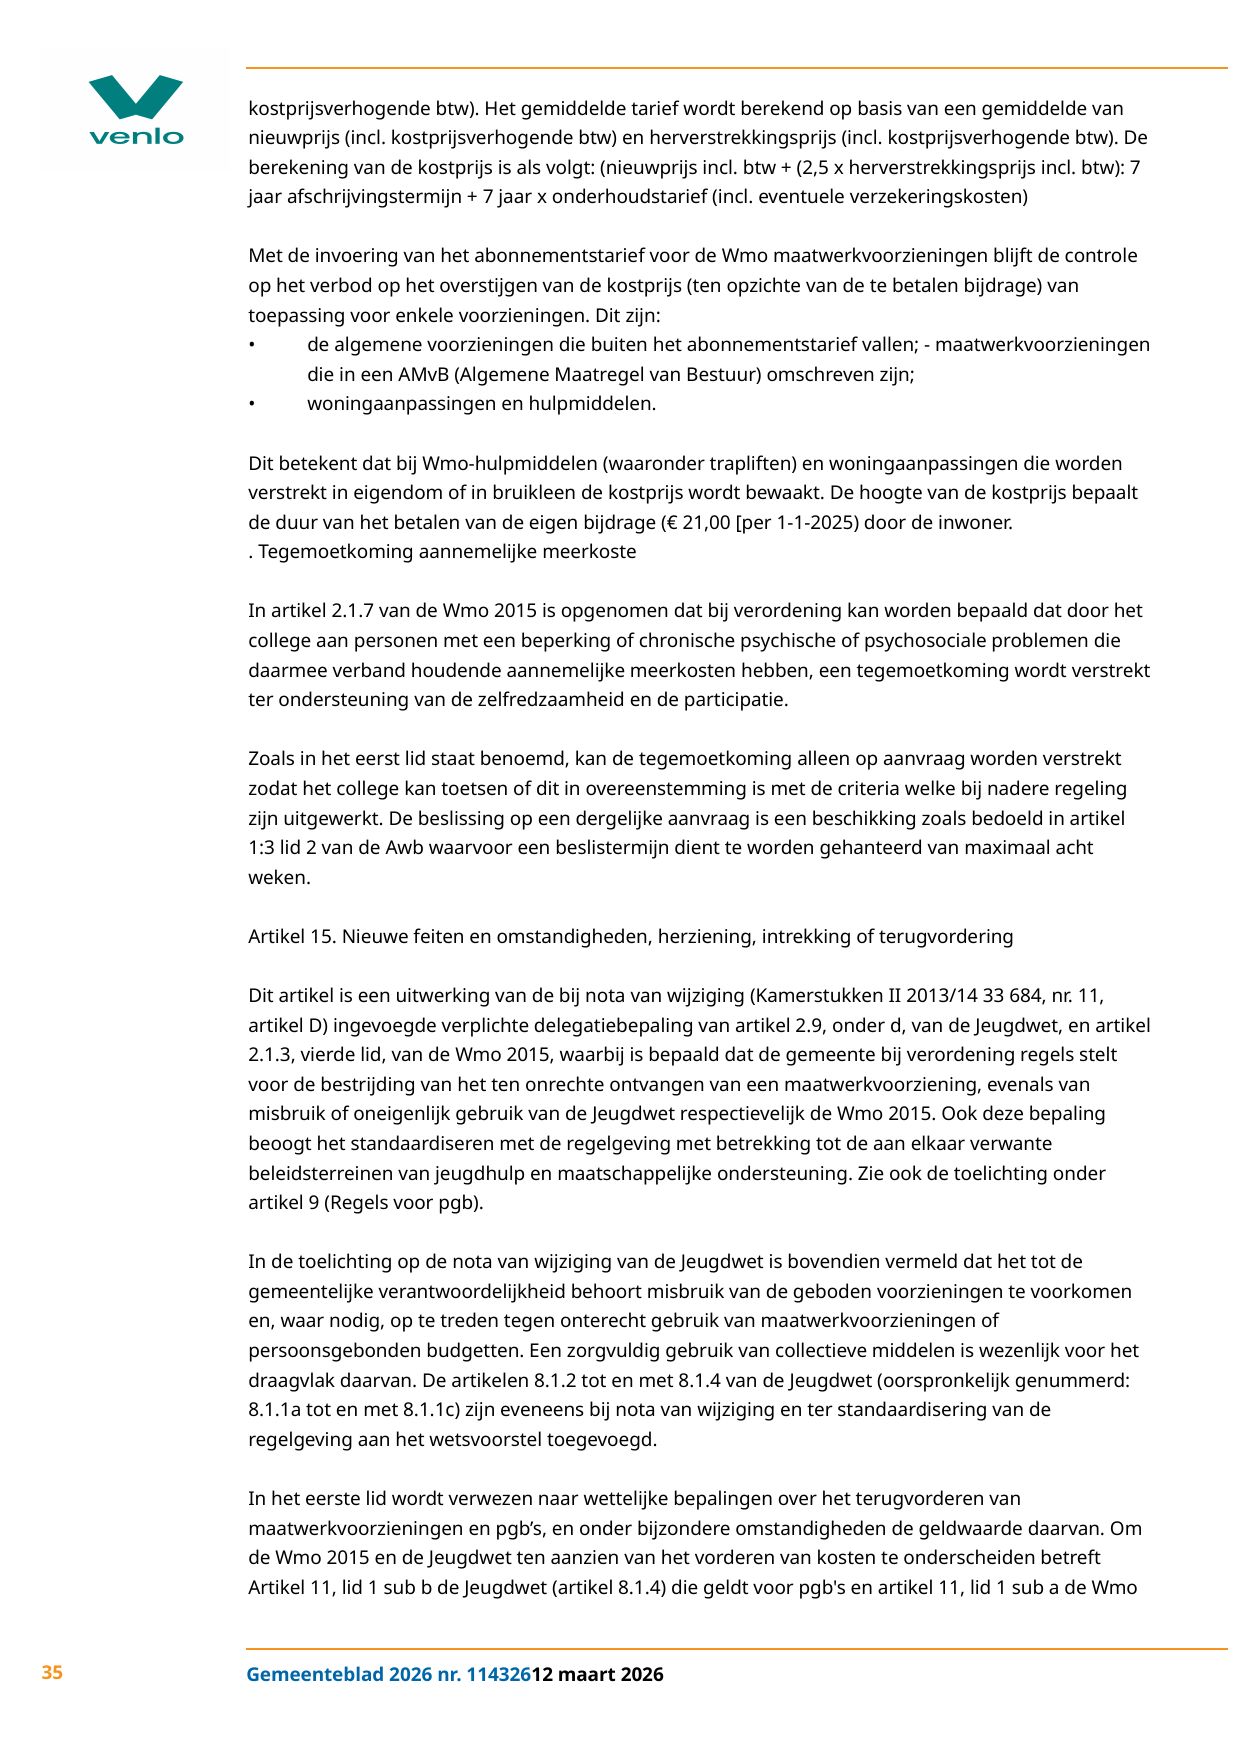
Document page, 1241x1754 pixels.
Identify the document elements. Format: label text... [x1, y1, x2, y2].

text In de toelichting op de nota van wijziging van de Jeugdwet is bovendien vermeld dat het tot de gemeentelijke verantwoordelijkheid behoort misbruik van de geboden voorzieningen te voorkomen en, waar nodig, op te treden tegen onterecht gebruik van maatwerkvoorzieningen of persoonsgebonden budgetten. Een zorgvuldig gebruik van collectieve middelen is wezenlijk voor het draagvlak daarvan. De artikelen 8.1.2 tot en met 8.1.4 van de Jeugdwet (oorspronkelijk genummerd: 8.1.1a tot en met 8.1.1c) zijn eveneens bij nota van wijziging en ter standaardisering van de regelgeving aan het wetsvoorstel toegevoegd. [248, 1248, 1152, 1452]
list de algemene voorzieningen die buiten het abonnementstarief vallen; - maatwerkvoorzieningen die in een AMvB (Algemene Maatregel van Bestuur) omschreven zijn; [248, 331, 1152, 387]
text kostprijsverhogende btw). Het gemiddelde tarief wordt berekend op basis van een gemiddelde van nieuwprijs (incl. kostprijsverhogende btw) en herverstrekkingsprijs (incl. kostprijsverhogende btw). De berekening van de kostprijs is als volgt: (nieuwprijs incl. btw + (2,5 x herverstrekkingsprijs incl. btw): 7 jaar afschrijvingstermijn + 7 jaar x onderhoudstarief (incl. eventuele verzekeringskosten) [248, 95, 1152, 209]
text Dit artikel is een uitwerking van de bij nota van wijziging (Kamerstukken II 2013/14 33 684, nr. 11, artikel D) ingevoegde verplichte delegatiebepaling van artikel 2.9, onder d, van de Jeugdwet, en artikel 2.1.3, vierde lid, van de Wmo 2015, waarbij is bepaald dat de gemeente bij verordening regels stelt voor de bestrijding van het ten onrechte ontvangen van een maatwerkvoorziening, evenals van misbruik of oneigenlijk gebruik van de Jeugdwet respectievelijk de Wmo 2015. Ook deze bepaling beoogt het standaardiseren met de regelgeving met betrekking tot de aan elkaar verwante beleidsterreinen van jeugdhulp en maatschappelijke ondersteuning. Zie ook de toelichting onder artikel 9 (Regels voor pgb). [248, 982, 1152, 1215]
text Dit betekent dat bij Wmo-hulpmiddelen (waaronder trapliften) en woningaanpassingen die worden verstrekt in eigendom of in bruikleen de kostprijs wordt bewaakt. De hoogte van de kostprijs bepaalt de duur van het betalen van de eigen bijdrage (€ 21,00 [per 1-1-2025) door de inwoner. [248, 450, 1152, 535]
text In artikel 2.1.7 van de Wmo 2015 is opgenomen dat bij verordening kan worden bepaald dat door het college aan personen met een beperking of chronische psychische of psychosociale problemen die daarmee verband houdende aannemelijke meerkosten hebben, een tegemoetkoming wordt verstrekt ter ondersteuning van de zelfredzaamheid en de participatie. [248, 598, 1152, 712]
text In het eerste lid wordt verwezen naar wettelijke bepalingen over het terugvorderen van maatwerkvoorzieningen en pgb’s, en onder bijzondere omstandigheden de geldwaarde daarvan. Om de Wmo 2015 en de Jeugdwet ten aanzien van het vorderen van kosten te onderscheiden betreft Artikel 11, lid 1 sub b de Jeugdwet (artikel 8.1.4) die geldt voor pgb's en artikel 11, lid 1 sub a de Wmo [248, 1485, 1152, 1600]
list woningaanpassingen en hulpmiddelen. [248, 391, 1152, 416]
text . Tegemoetkoming aannemelijke meerkoste [248, 538, 1152, 564]
picture [41, 47, 231, 172]
text Met de invoering van het abonnementstarief voor de Wmo maatwerkvoorzieningen blijft de controle op het verbod op het overstijgen van de kostprijs (ten opzichte van de te betalen bijdrage) van toepassing voor enkele voorzieningen. Dit zijn: [248, 243, 1152, 328]
text Zoals in het eerst lid staat benoemd, kan de tegemoetkoming alleen op aanvraag worden verstrekt zodat het college kan toetsen of dit in overeenstemming is met de criteria welke bij nadere regeling zijn uitgewerkt. De beslissing op een dergelijke aanvraag is een beschikking zoals bedoeld in artikel 1:3 lid 2 van de Awb waarvoor een beslistermijn dient te worden gehanteerd van maximaal acht weken. [248, 746, 1152, 890]
text Artikel 15. Nieuwe feiten en omstandigheden, herziening, intrekking of terugvordering [248, 923, 1152, 949]
